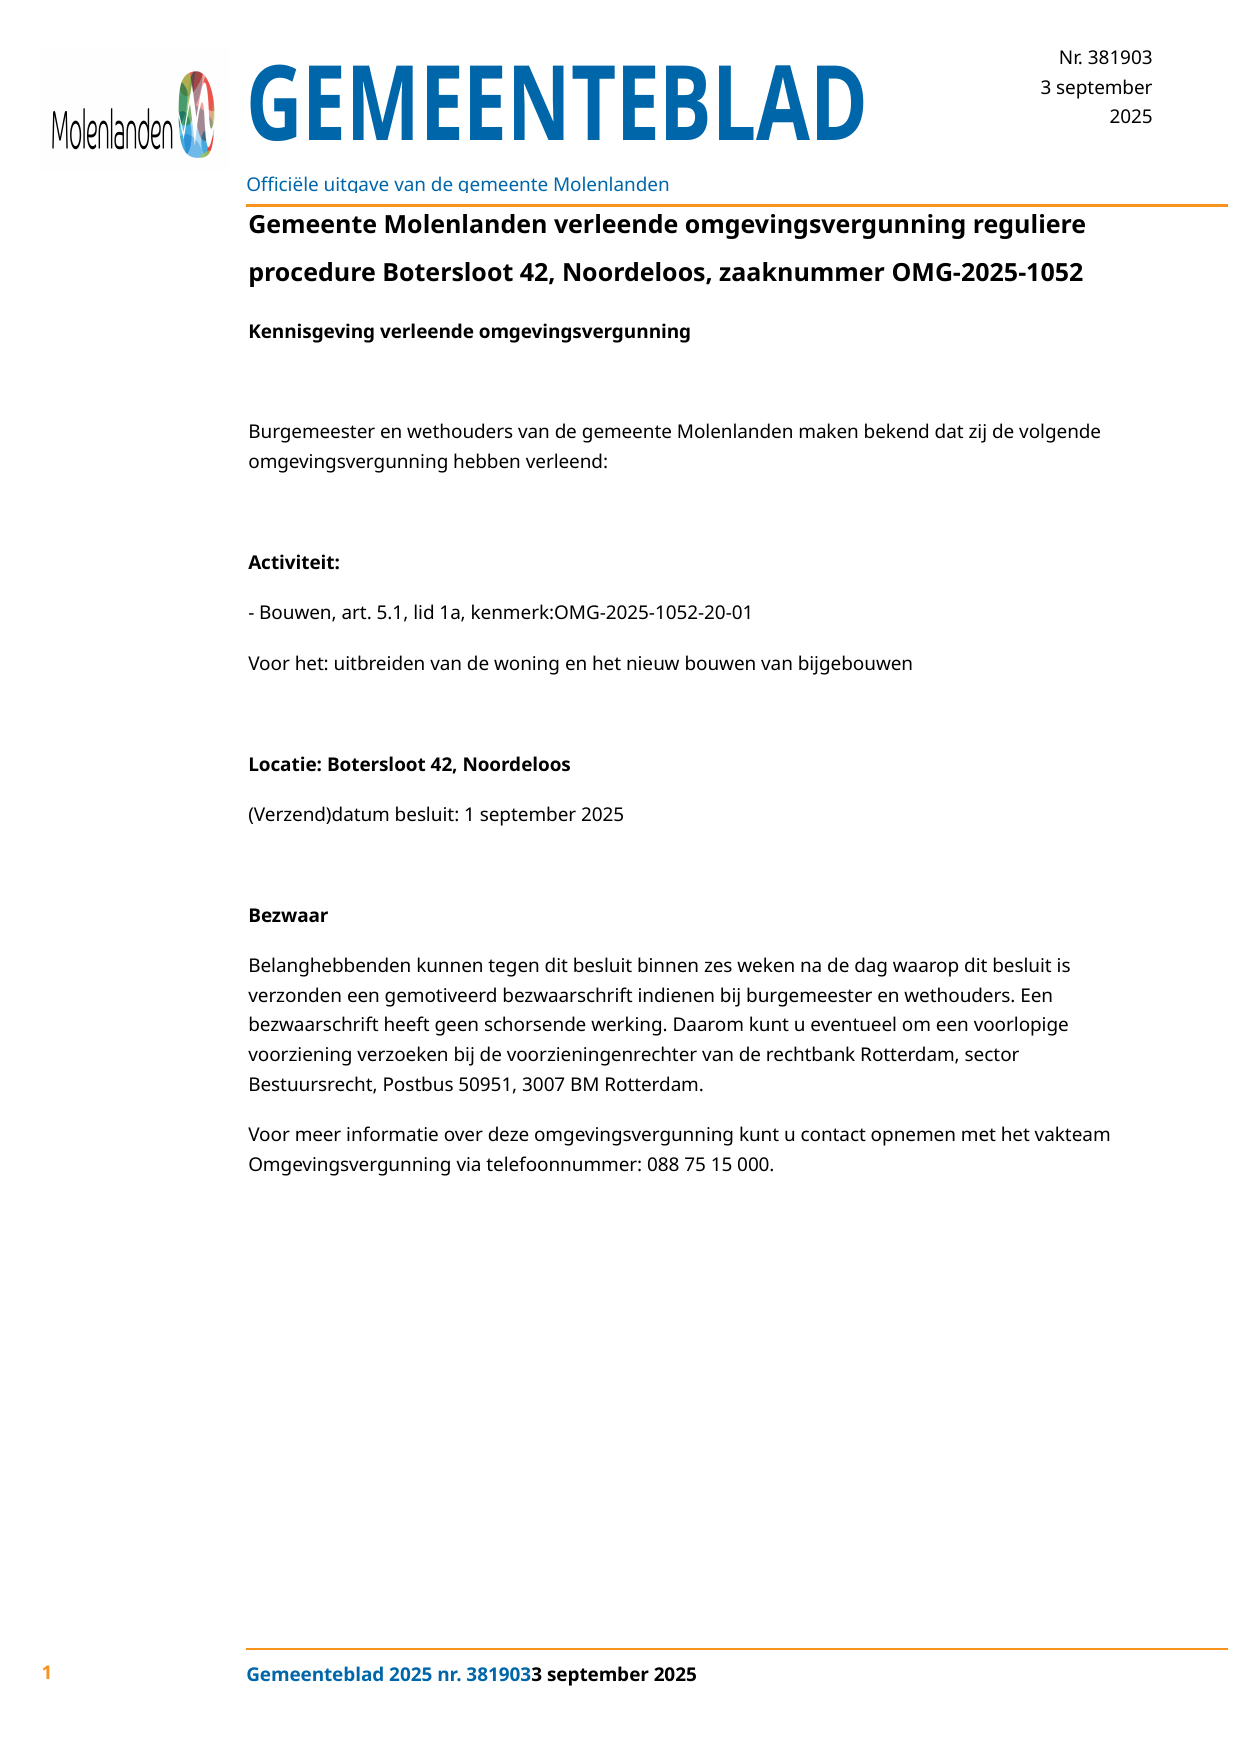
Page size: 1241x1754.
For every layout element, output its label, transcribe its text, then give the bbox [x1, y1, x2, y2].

text Kennisgeving verleende omgevingsvergunning [248, 318, 1152, 344]
text Burgemeester en wethouders van de gemeente Molenlanden maken bekend dat zij de volgende omgevingsvergunning hebben verleend: [248, 419, 1152, 474]
text (Verzend)datum besluit: 1 september 2025 [248, 801, 1152, 827]
text Voor het: uitbreiden van de woning en het nieuw bouwen van bijgebouwen [248, 650, 1152, 676]
text Gemeente Molenlanden verleende omgevingsvergunning reguliere procedure Botersloot 42, Noordeloos, zaaknummer OMG-2025-1052 [248, 207, 1152, 288]
text Voor meer informatie over deze omgevingsvergunning kunt u contact opnemen met het vakteam Omgevingsvergunning via telefoonnummer: 088 75 15 000. [248, 1121, 1152, 1177]
text - Bouwen, art. 5.1, lid 1a, kenmerk:OMG-2025-1052-20-01 [248, 599, 1152, 625]
text Bezwaar [248, 902, 1152, 928]
text Belanghebbenden kunnen tegen dit besluit binnen zes weken na de dag waarop dit besluit is verzonden een gemotiveerd bezwaarschrift indienen bij burgemeester en wethouders. Een bezwaarschrift heeft geen schorsende werking. Daarom kunt u eventueel om een voorlopige voorziening verzoeken bij de voorzieningenrechter van de rechtbank Rotterdam, sector Bestuursrecht, Postbus 50951, 3007 BM Rotterdam. [248, 952, 1152, 1097]
text Activiteit: [248, 549, 1152, 575]
text Locatie: Botersloot 42, Noordeloos [248, 751, 1152, 777]
picture [41, 47, 231, 172]
